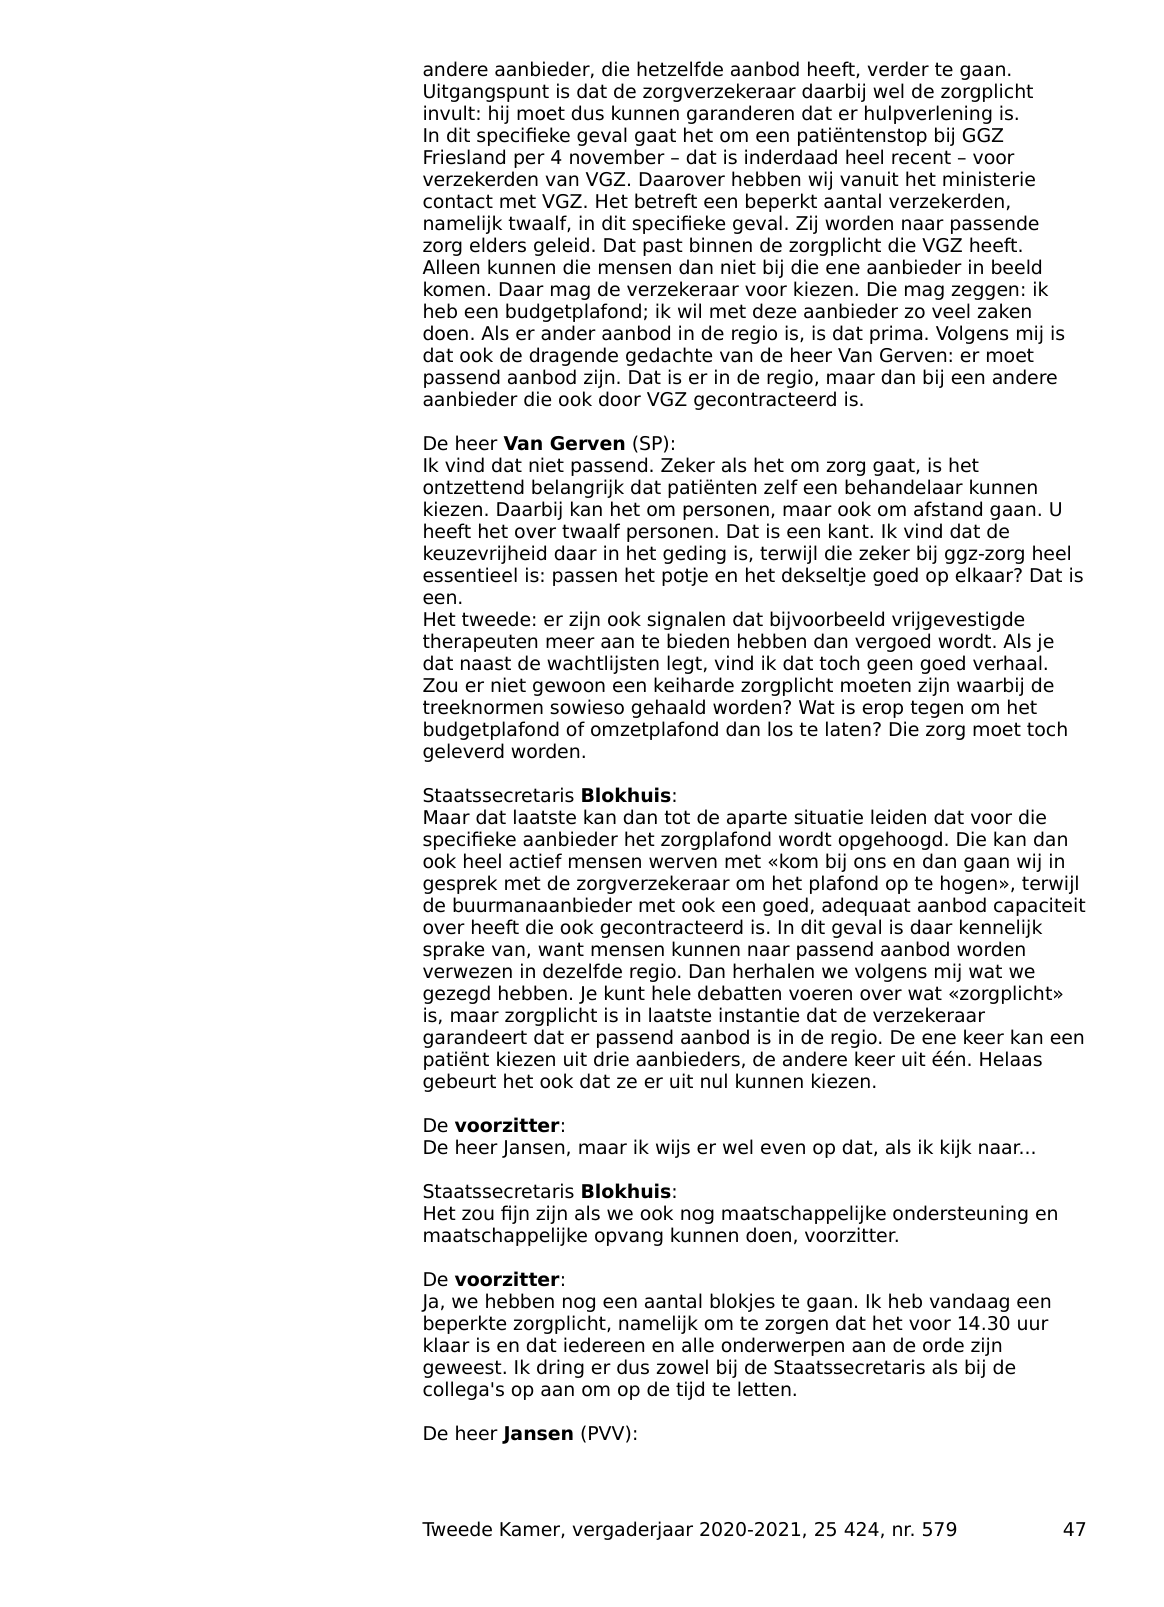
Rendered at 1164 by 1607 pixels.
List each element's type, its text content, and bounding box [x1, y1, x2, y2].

text Staatssecretaris Blokhuis: [422, 1181, 1087, 1203]
text Het zou fijn zijn als we ook nog maatschappelijke ondersteuning en maatschappelijke opvang kunnen doen, voorzitter. [422, 1203, 1087, 1247]
text Ja, we hebben nog een aantal blokjes te gaan. Ik heb vandaag een beperkte zorgplicht, namelijk om te zorgen dat het voor 14.30 uur klaar is en dat iedereen en alle onderwerpen aan de orde zijn geweest. Ik dring er dus zowel bij de Staatssecretaris als bij de collega's op aan om op de tijd te letten. [422, 1291, 1087, 1401]
text Het tweede: er zijn ook signalen dat bijvoorbeeld vrijgevestigde therapeuten meer aan te bieden hebben dan vergoed wordt. Als je dat naast de wachtlijsten legt, vind ik dat toch geen goed verhaal. Zou er niet gewoon een keiharde zorgplicht moeten zijn waarbij de treeknormen sowieso gehaald worden? Wat is erop tegen om het budgetplafond of omzetplafond dan los te laten? Die zorg moet toch geleverd worden. [422, 609, 1087, 763]
text Ik vind dat niet passend. Zeker als het om zorg gaat, is het ontzettend belangrijk dat patiënten zelf een behandelaar kunnen kiezen. Daarbij kan het om personen, maar ook om afstand gaan. U heeft het over twaalf personen. Dat is een kant. Ik vind dat de keuzevrijheid daar in het geding is, terwijl die zeker bij ggz-zorg heel essentieel is: passen het potje en het dekseltje goed op elkaar? Dat is een. [422, 455, 1087, 609]
text De heer Jansen, maar ik wijs er wel even op dat, als ik kijk naar... [422, 1137, 1087, 1159]
text De voorzitter: [422, 1115, 1087, 1137]
text De voorzitter: [422, 1269, 1087, 1291]
text De heer Jansen (PVV): [422, 1423, 1087, 1445]
text De heer Van Gerven (SP): [422, 433, 1087, 455]
text Staatssecretaris Blokhuis: [422, 785, 1087, 807]
text andere aanbieder, die hetzelfde aanbod heeft, verder te gaan. Uitgangspunt is dat de zorgverzekeraar daarbij wel de zorgplicht invult: hij moet dus kunnen garanderen dat er hulpverlening is. [422, 59, 1087, 125]
text Maar dat laatste kan dan tot de aparte situatie leiden dat voor die specifieke aanbieder het zorgplafond wordt opgehoogd. Die kan dan ook heel actief mensen werven met «kom bij ons en dan gaan wij in gesprek met de zorgverzekeraar om het plafond op te hogen», terwijl de buurmanaanbieder met ook een goed, adequaat aanbod capaciteit over heeft die ook gecontracteerd is. In dit geval is daar kennelijk sprake van, want mensen kunnen naar passend aanbod worden verwezen in dezelfde regio. Dan herhalen we volgens mij wat we gezegd hebben. Je kunt hele debatten voeren over wat «zorgplicht» is, maar zorgplicht is in laatste instantie dat de verzekeraar garandeert dat er passend aanbod is in de regio. De ene keer kan een patiënt kiezen uit drie aanbieders, de andere keer uit één. Helaas gebeurt het ook dat ze er uit nul kunnen kiezen. [422, 807, 1087, 1092]
text In dit specifieke geval gaat het om een patiëntenstop bij GGZ Friesland per 4 november – dat is inderdaad heel recent – voor verzekerden van VGZ. Daarover hebben wij vanuit het ministerie contact met VGZ. Het betreft een beperkt aantal verzekerden, namelijk twaalf, in dit specifieke geval. Zij worden naar passende zorg elders geleid. Dat past binnen de zorgplicht die VGZ heeft. Alleen kunnen die mensen dan niet bij die ene aanbieder in beeld komen. Daar mag de verzekeraar voor kiezen. Die mag zeggen: ik heb een budgetplafond; ik wil met deze aanbieder zo veel zaken doen. Als er ander aanbod in de regio is, is dat prima. Volgens mij is dat ook de dragende gedachte van de heer Van Gerven: er moet passend aanbod zijn. Dat is er in de regio, maar dan bij een andere aanbieder die ook door VGZ gecontracteerd is. [422, 125, 1087, 411]
